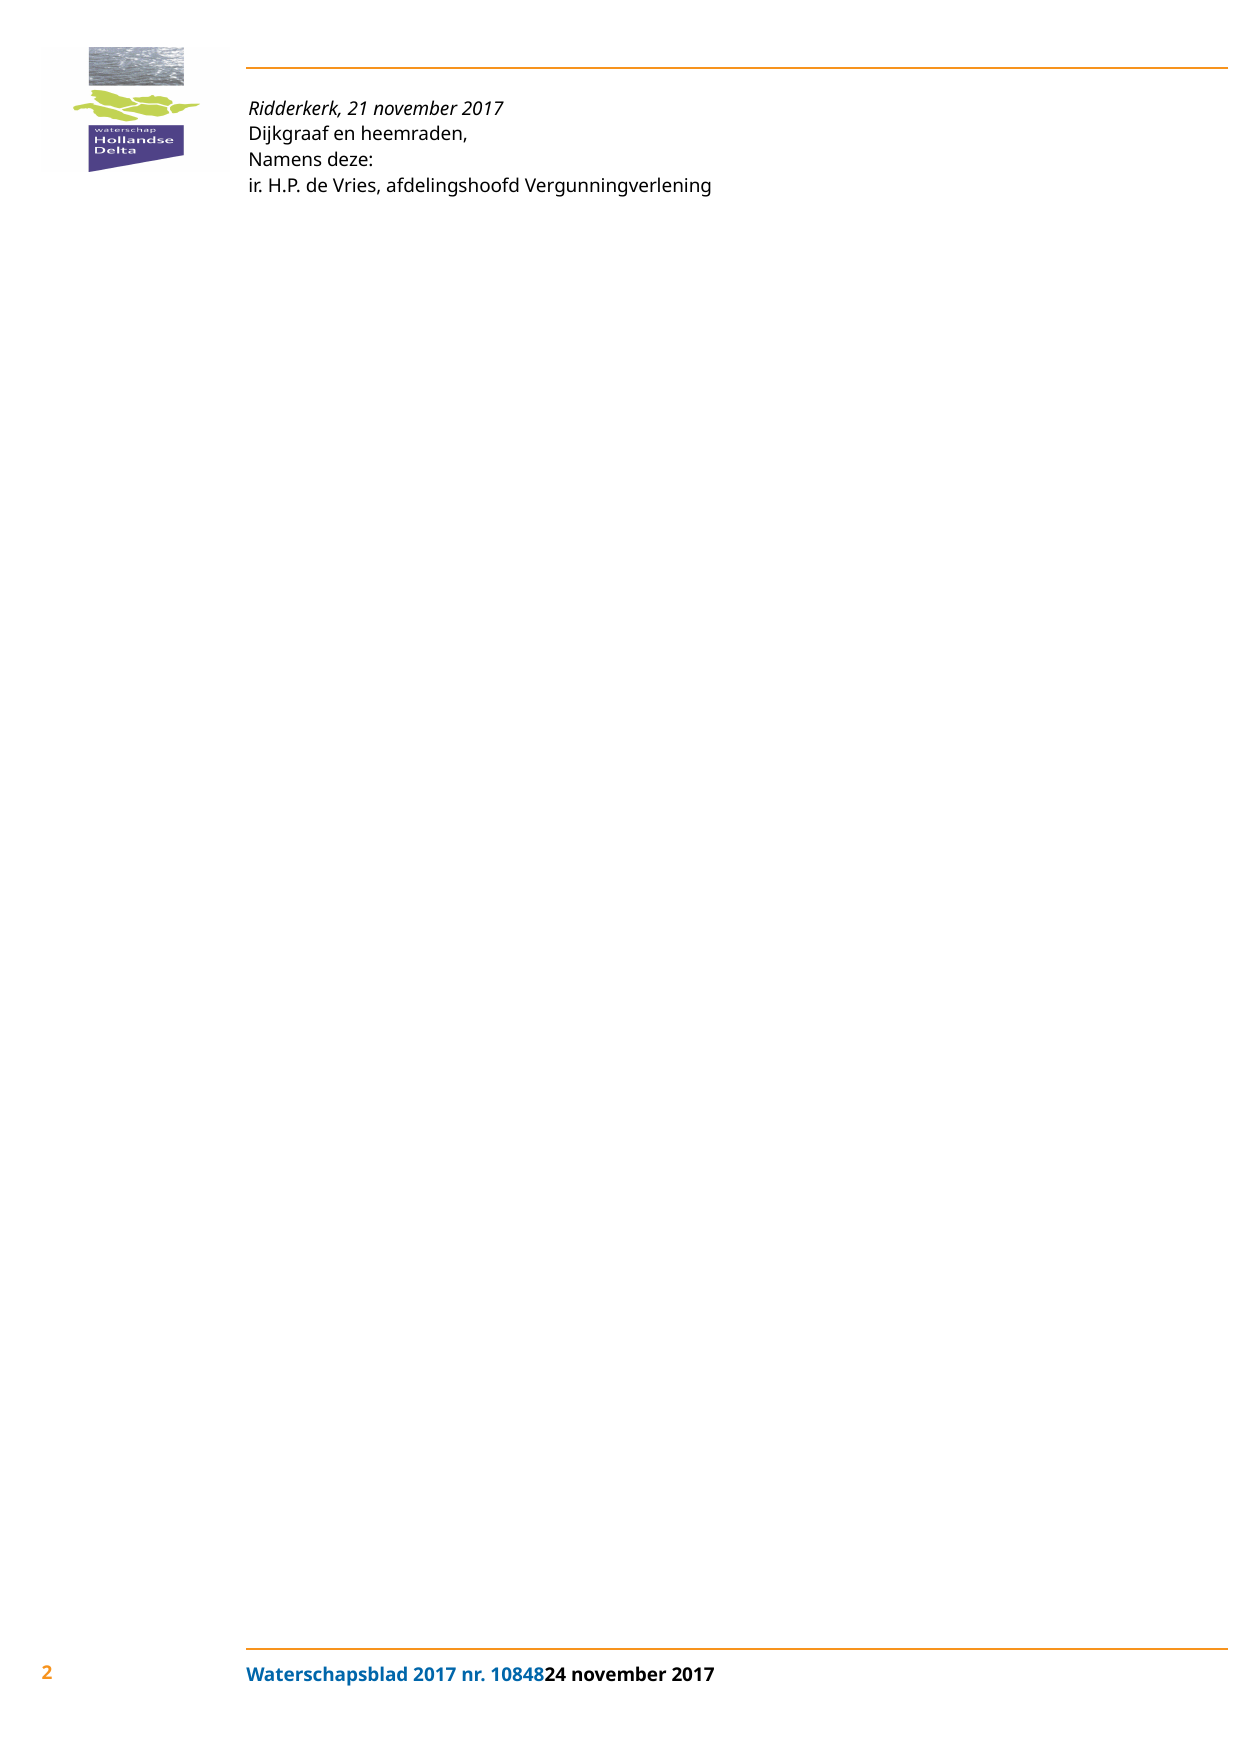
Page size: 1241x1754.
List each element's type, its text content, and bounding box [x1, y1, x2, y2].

picture [41, 47, 231, 172]
text ir. H.P. de Vries, afdelingshoofd Vergunningverlening [248, 172, 1152, 198]
text Namens deze: [248, 146, 1152, 172]
text Dijkgraaf en heemraden, [248, 121, 1152, 146]
text Ridderkerk, 21 november 2017 [248, 95, 1152, 121]
